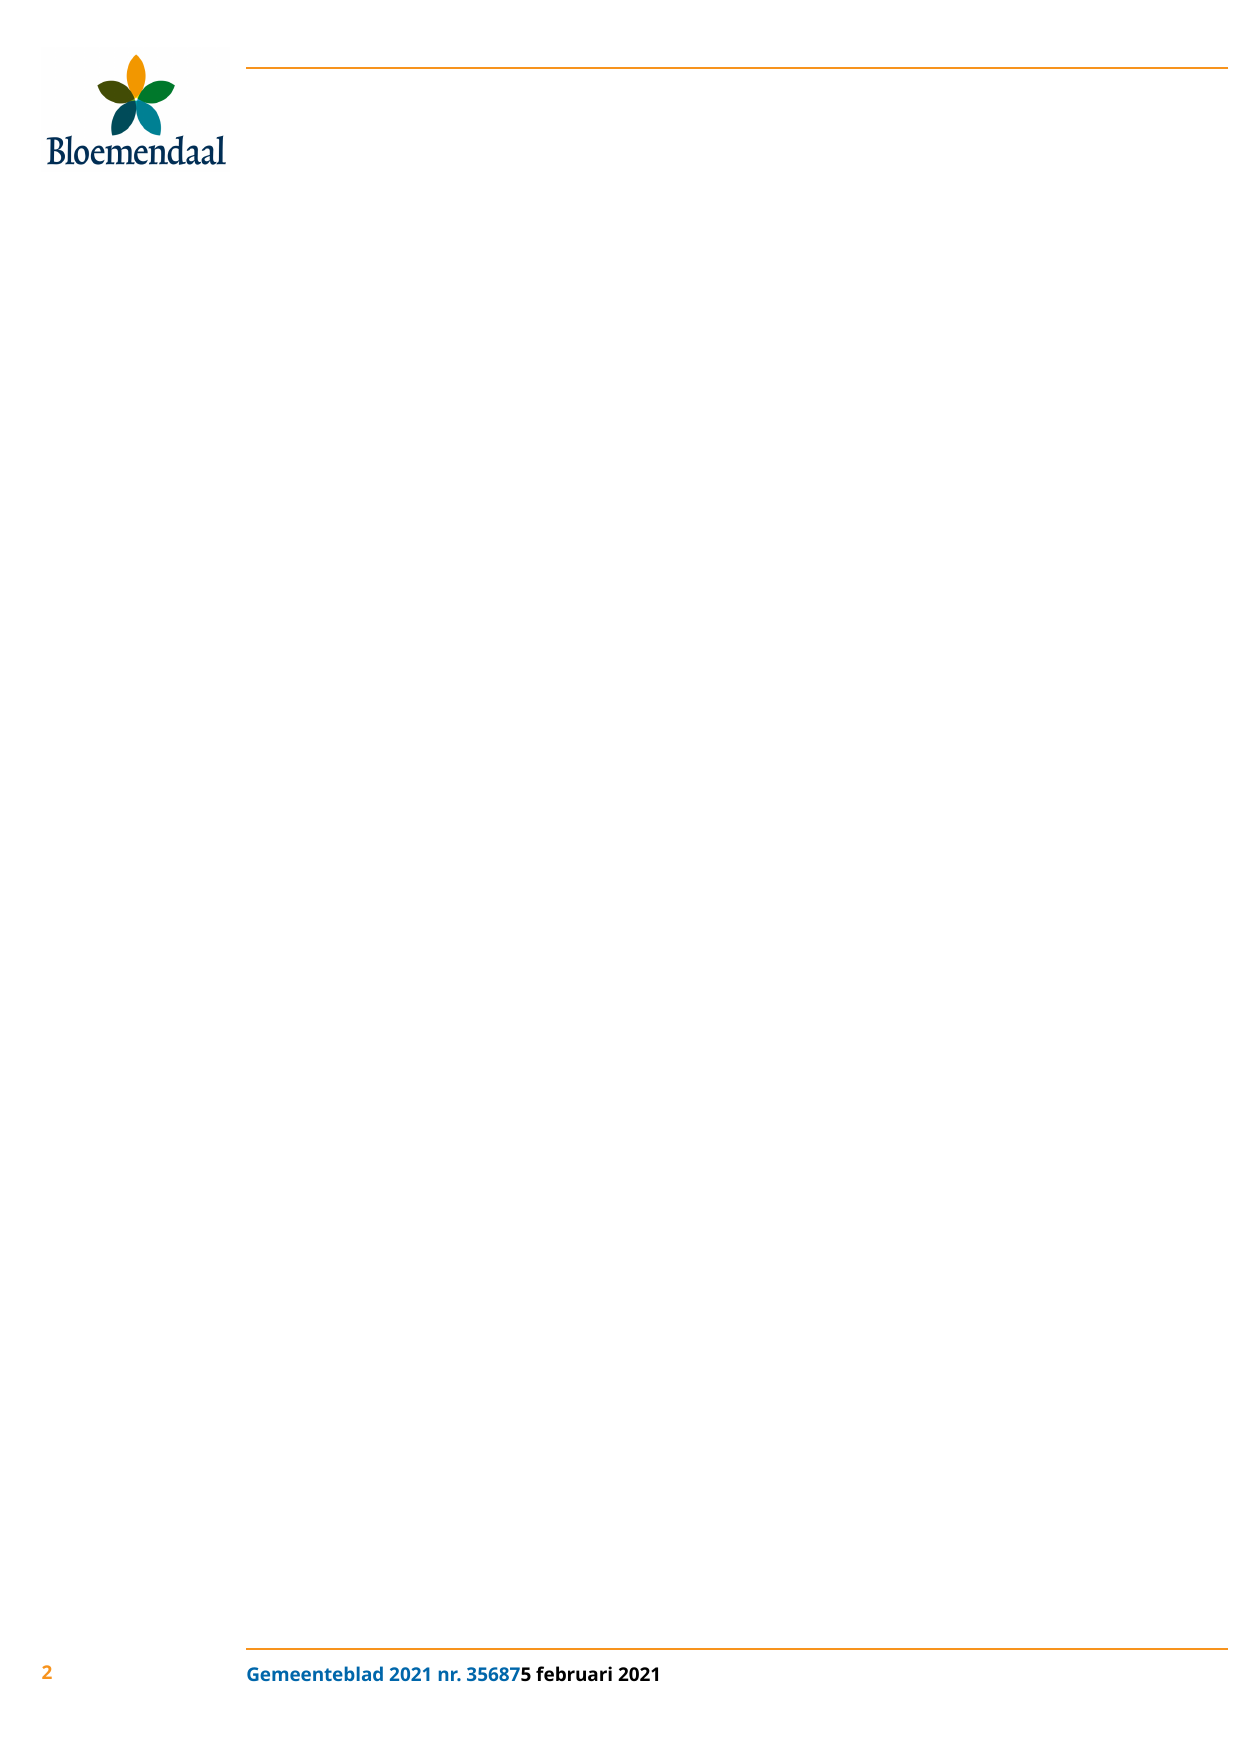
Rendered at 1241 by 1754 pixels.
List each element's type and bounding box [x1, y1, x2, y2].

picture [41, 47, 231, 172]
